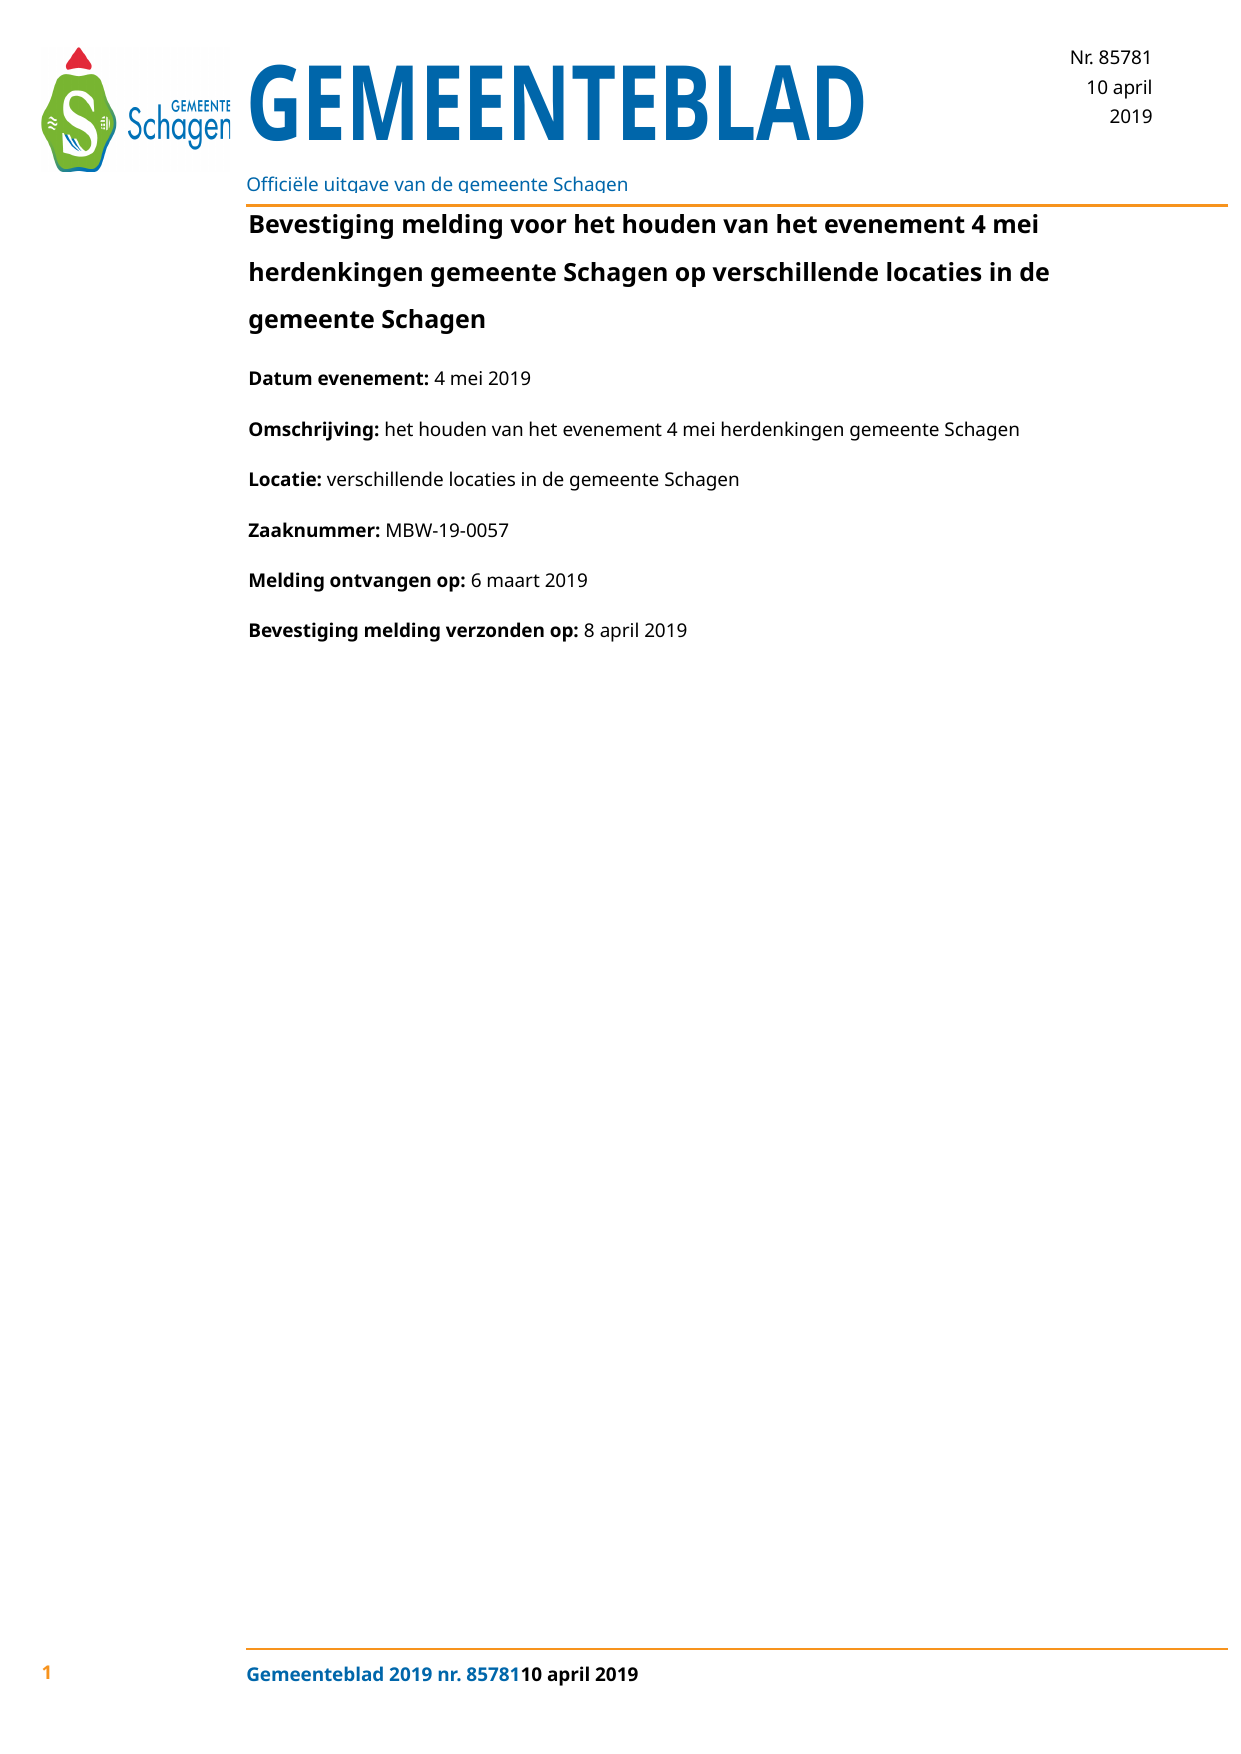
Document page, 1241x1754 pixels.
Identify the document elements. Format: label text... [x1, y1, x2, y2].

text Bevestiging melding verzonden op: 8 april 2019 [248, 618, 1152, 643]
text Locatie: verschillende locaties in de gemeente Schagen [248, 466, 1152, 492]
text Bevestiging melding voor het houden van het evenement 4 mei herdenkingen gemeente Schagen op verschillende locaties in de gemeente Schagen [248, 207, 1152, 336]
text Datum evenement: 4 mei 2019 [248, 366, 1152, 391]
text Zaaknummer: MBW-19-0057 [248, 517, 1152, 542]
text Omschrijving: het houden van het evenement 4 mei herdenkingen gemeente Schagen [248, 416, 1152, 442]
picture [41, 47, 231, 172]
text Melding ontvangen op: 6 maart 2019 [248, 567, 1152, 593]
